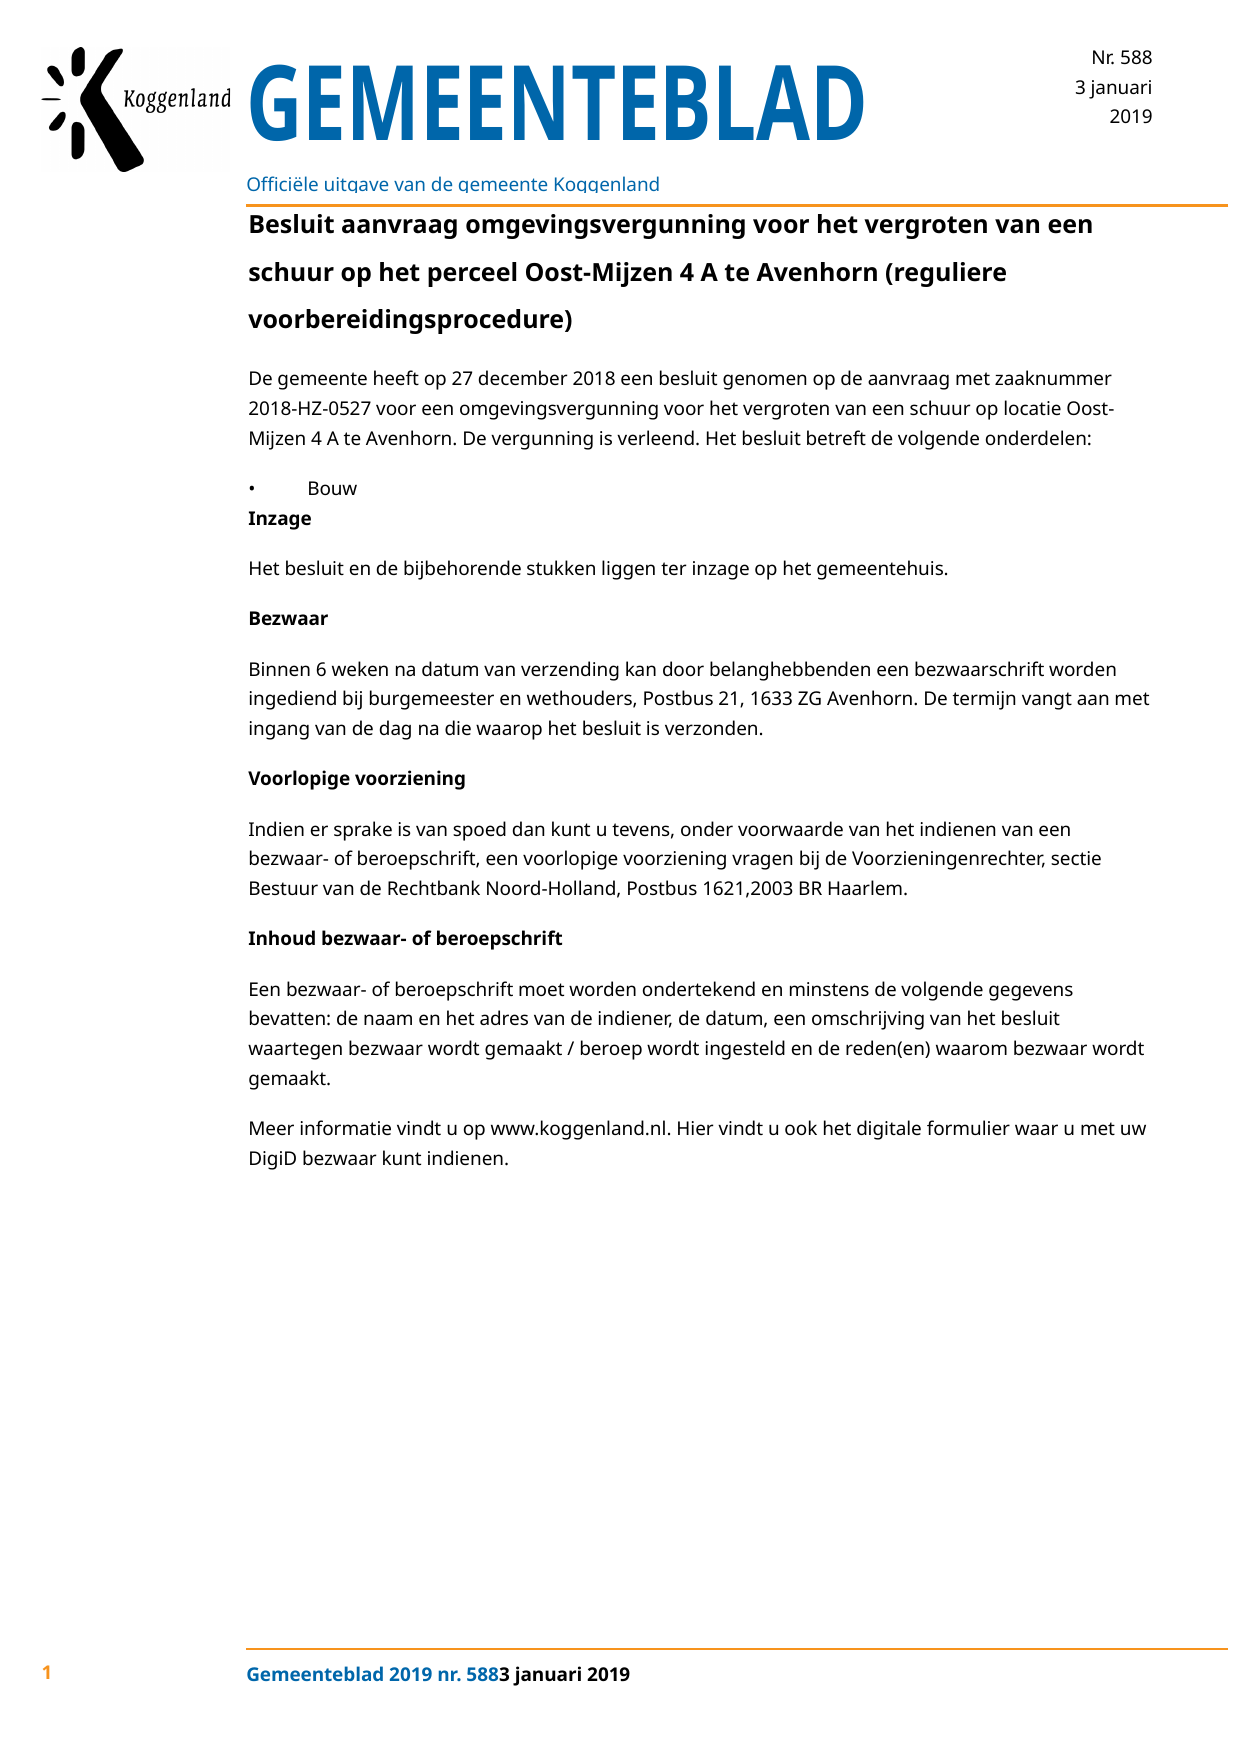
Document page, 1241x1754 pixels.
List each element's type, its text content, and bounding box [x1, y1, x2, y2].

text Besluit aanvraag omgevingsvergunning voor het vergroten van een schuur op het perceel Oost-Mijzen 4 A te Avenhorn (reguliere voorbereidingsprocedure) [248, 207, 1152, 336]
text De gemeente heeft op 27 december 2018 een besluit genomen op de aanvraag met zaaknummer 2018-HZ-0527 voor een omgevingsvergunning voor het vergroten van een schuur op locatie Oost-Mijzen 4 A te Avenhorn. De vergunning is verleend. Het besluit betreft de volgende onderdelen: [248, 366, 1152, 450]
text Inzage [248, 505, 1152, 530]
text Het besluit en de bijbehorende stukken liggen ter inzage op het gemeentehuis. [248, 555, 1152, 581]
text Binnen 6 weken na datum van verzending kan door belanghebbenden een bezwaarschrift worden ingediend bij burgemeester en wethouders, Postbus 21, 1633 ZG Avenhorn. De termijn vangt aan met ingang van de dag na die waarop het besluit is verzonden. [248, 656, 1152, 741]
list Bouw [248, 475, 1152, 501]
text Een bezwaar- of beroepschrift moet worden ondertekend en minstens de volgende gegevens bevatten: de naam en het adres van de indiener, de datum, een omschrijving van het besluit waartegen bezwaar wordt gemaakt / beroep wordt ingesteld en de reden(en) waarom bezwaar wordt gemaakt. [248, 976, 1152, 1090]
text Indien er sprake is van spoed dan kunt u tevens, onder voorwaarde van het indienen van een bezwaar- of beroepschrift, een voorlopige voorziening vragen bij de Voorzieningenrechter, sectie Bestuur van de Rechtbank Noord-Holland, Postbus 1621,2003 BR Haarlem. [248, 816, 1152, 901]
text Bezwaar [248, 606, 1152, 631]
text Voorlopige voorziening [248, 766, 1152, 791]
text Inhoud bezwaar- of beroepschrift [248, 926, 1152, 951]
text Meer informatie vindt u op www.koggenland.nl. Hier vindt u ook het digitale formulier waar u met uw DigiD bezwaar kunt indienen. [248, 1115, 1152, 1170]
picture [41, 47, 231, 172]
